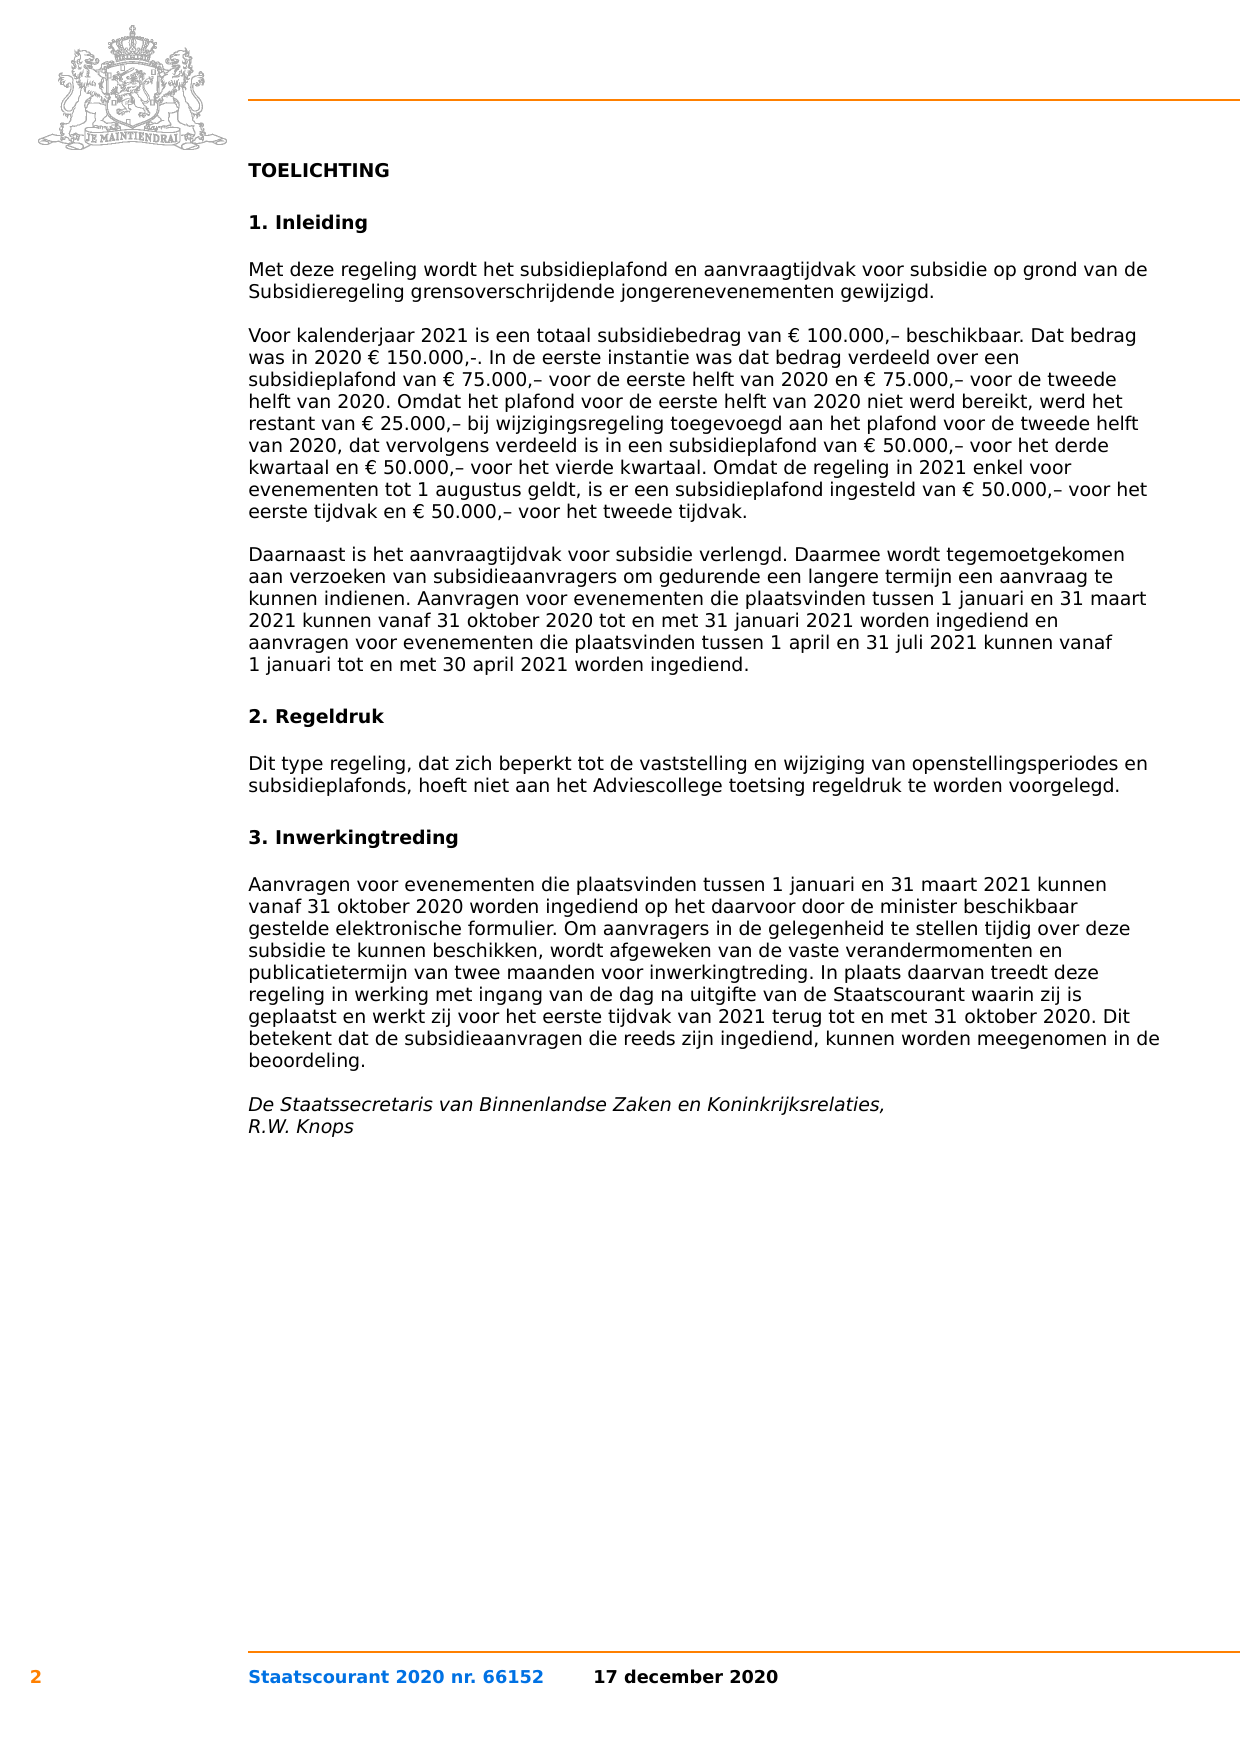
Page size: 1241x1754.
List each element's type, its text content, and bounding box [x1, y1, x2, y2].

subtitle TOELICHTING [248, 160, 1163, 182]
text Daarnaast is het aanvraagtijdvak voor subsidie verlengd. Daarmee wordt tegemoetgekomen aan verzoeken van subsidieaanvragers om gedurende een langere termijn een aanvraag te kunnen indienen. Aanvragen voor evenementen die plaatsvinden tussen 1 januari en 31 maart 2021 kunnen vanaf 31 oktober 2020 tot en met 31 januari 2021 worden ingediend en aanvragen voor evenementen die plaatsvinden tussen 1 april en 31 juli 2021 kunnen vanaf 1 januari tot en met 30 april 2021 worden ingediend. [248, 544, 1163, 676]
text Voor kalenderjaar 2021 is een totaal subsidiebedrag van € 100.000,– beschikbaar. Dat bedrag was in 2020 € 150.000,-. In de eerste instantie was dat bedrag verdeeld over een subsidieplafond van € 75.000,– voor de eerste helft van 2020 en € 75.000,– voor de tweede helft van 2020. Omdat het plafond voor de eerste helft van 2020 niet werd bereikt, werd het restant van € 25.000,– bij wijzigingsregeling toegevoegd aan het plafond voor de tweede helft van 2020, dat vervolgens verdeeld is in een subsidieplafond van € 50.000,– voor het derde kwartaal en € 50.000,– voor het vierde kwartaal. Omdat de regeling in 2021 enkel voor evenementen tot 1 augustus geldt, is er een subsidieplafond ingesteld van € 50.000,– voor het eerste tijdvak en € 50.000,– voor het tweede tijdvak. [248, 325, 1163, 522]
text Aanvragen voor evenementen die plaatsvinden tussen 1 januari en 31 maart 2021 kunnen vanaf 31 oktober 2020 worden ingediend op het daarvoor door de minister beschikbaar gestelde elektronische formulier. Om aanvragers in de gelegenheid te stellen tijdig over deze subsidie te kunnen beschikken, wordt afgeweken van de vaste verandermomenten en publicatietermijn van twee maanden voor inwerkingtreding. In plaats daarvan treedt deze regeling in werking met ingang van de dag na uitgifte van de Staatscourant waarin zij is geplaatst en werkt zij voor het eerste tijdvak van 2021 terug tot en met 31 oktober 2020. Dit betekent dat de subsidieaanvragen die reeds zijn ingediend, kunnen worden meegenomen in de beoordeling. [248, 874, 1163, 1072]
subtitle 3. Inwerkingtreding [248, 827, 1163, 849]
subtitle 2. Regeldruk [248, 706, 1163, 728]
picture [38, 25, 227, 150]
text De Staatssecretaris van Binnenlandse Zaken en Koninkrijksrelaties, R.W. Knops [248, 1094, 1163, 1138]
subtitle 1. Inleiding [248, 212, 1163, 234]
text Dit type regeling, dat zich beperkt tot de vaststelling en wijziging van openstellingsperiodes en subsidieplafonds, hoeft niet aan het Adviescollege toetsing regeldruk te worden voorgelegd. [248, 753, 1163, 797]
text Met deze regeling wordt het subsidieplafond en aanvraagtijdvak voor subsidie op grond van de Subsidieregeling grensoverschrijdende jongerenevenementen gewijzigd. [248, 259, 1163, 303]
